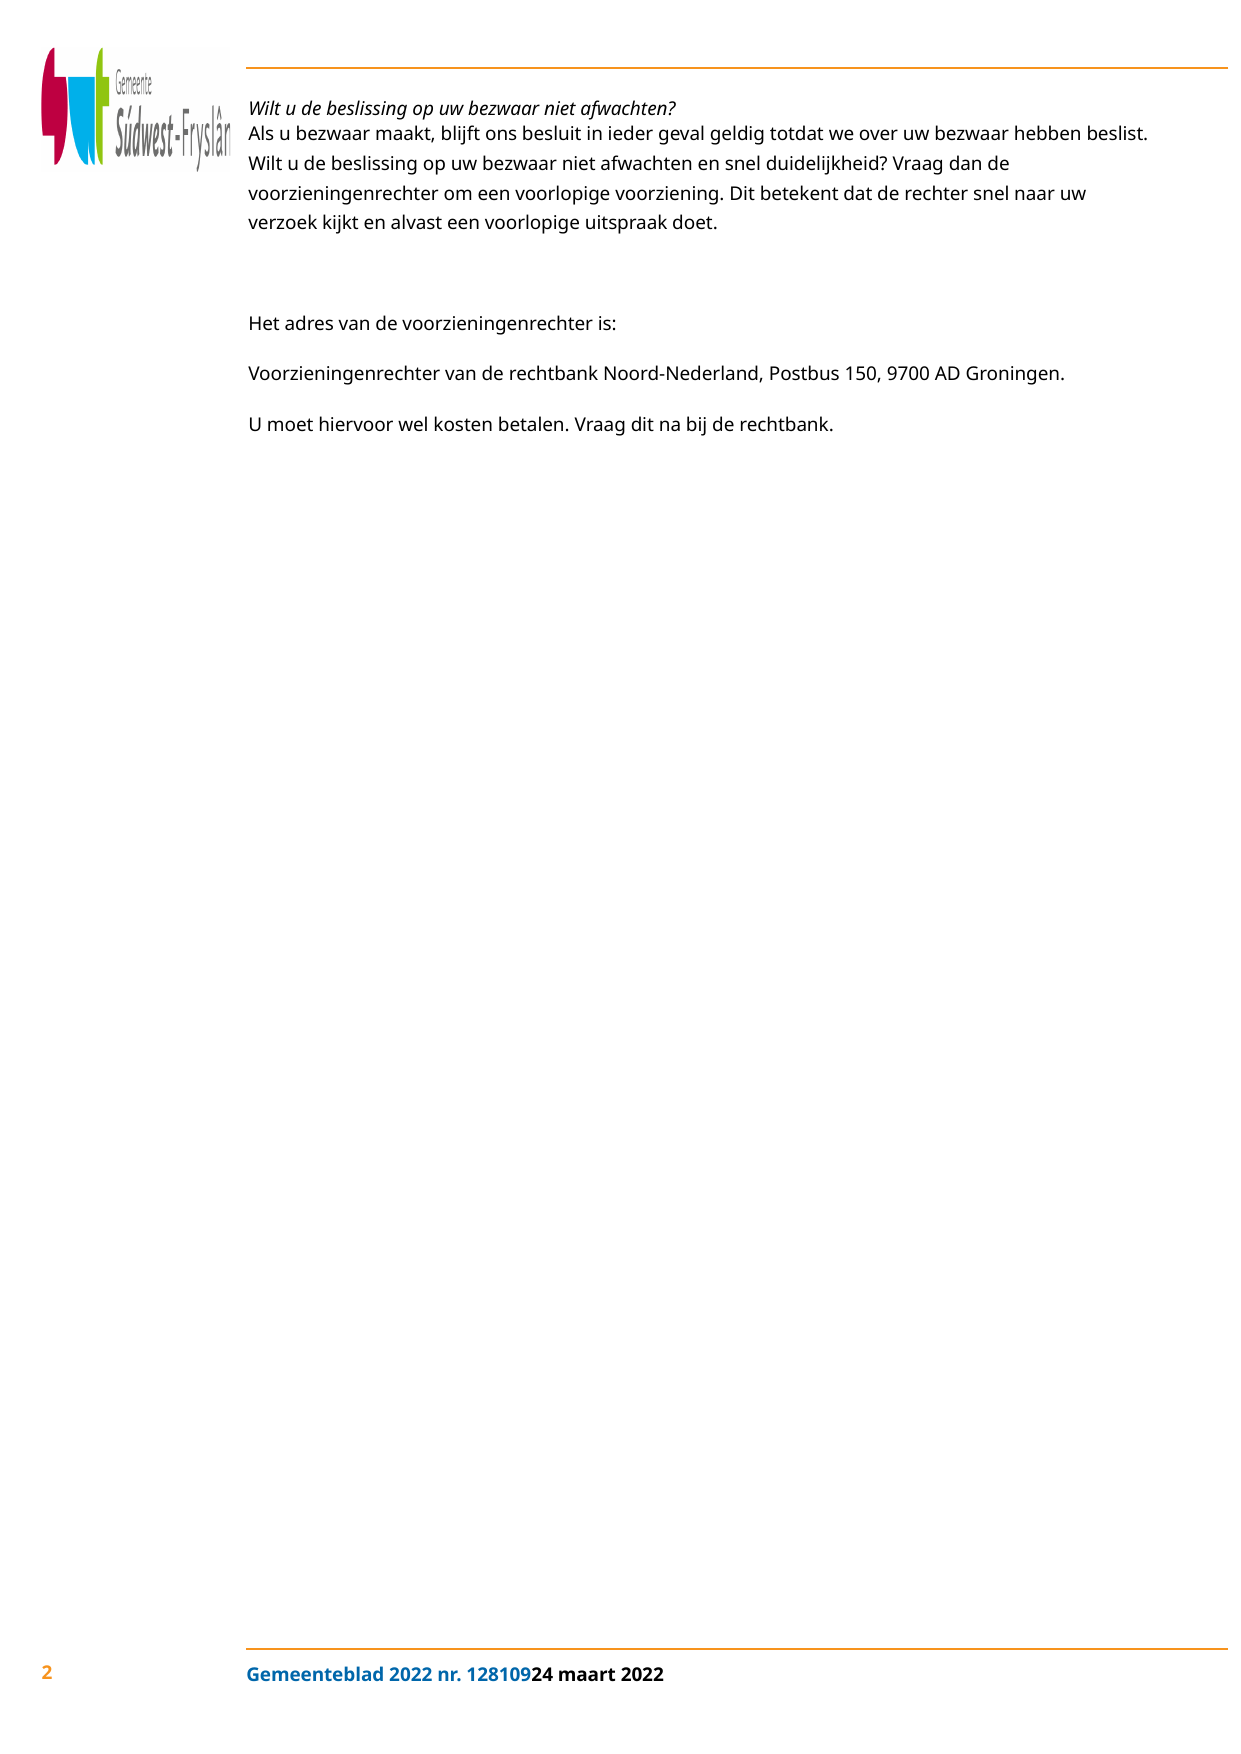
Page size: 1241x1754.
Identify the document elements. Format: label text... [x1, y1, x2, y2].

text Het adres van de voorzieningenrechter is: [248, 310, 1152, 336]
text U moet hiervoor wel kosten betalen. Vraag dit na bij de rechtbank. [248, 411, 1152, 437]
text Wilt u de beslissing op uw bezwaar niet afwachten? [248, 95, 1152, 121]
picture [41, 47, 231, 172]
text Voorzieningenrechter van de rechtbank Noord-Nederland, Postbus 150, 9700 AD Groningen. [248, 361, 1152, 386]
text Als u bezwaar maakt, blijft ons besluit in ieder geval geldig totdat we over uw bezwaar hebben beslist. Wilt u de beslissing op uw bezwaar niet afwachten en snel duidelijkheid? Vraag dan de voorzieningenrechter om een voorlopige voorziening. Dit betekent dat de rechter snel naar uw verzoek kijkt en alvast een voorlopige uitspraak doet. [248, 121, 1152, 235]
